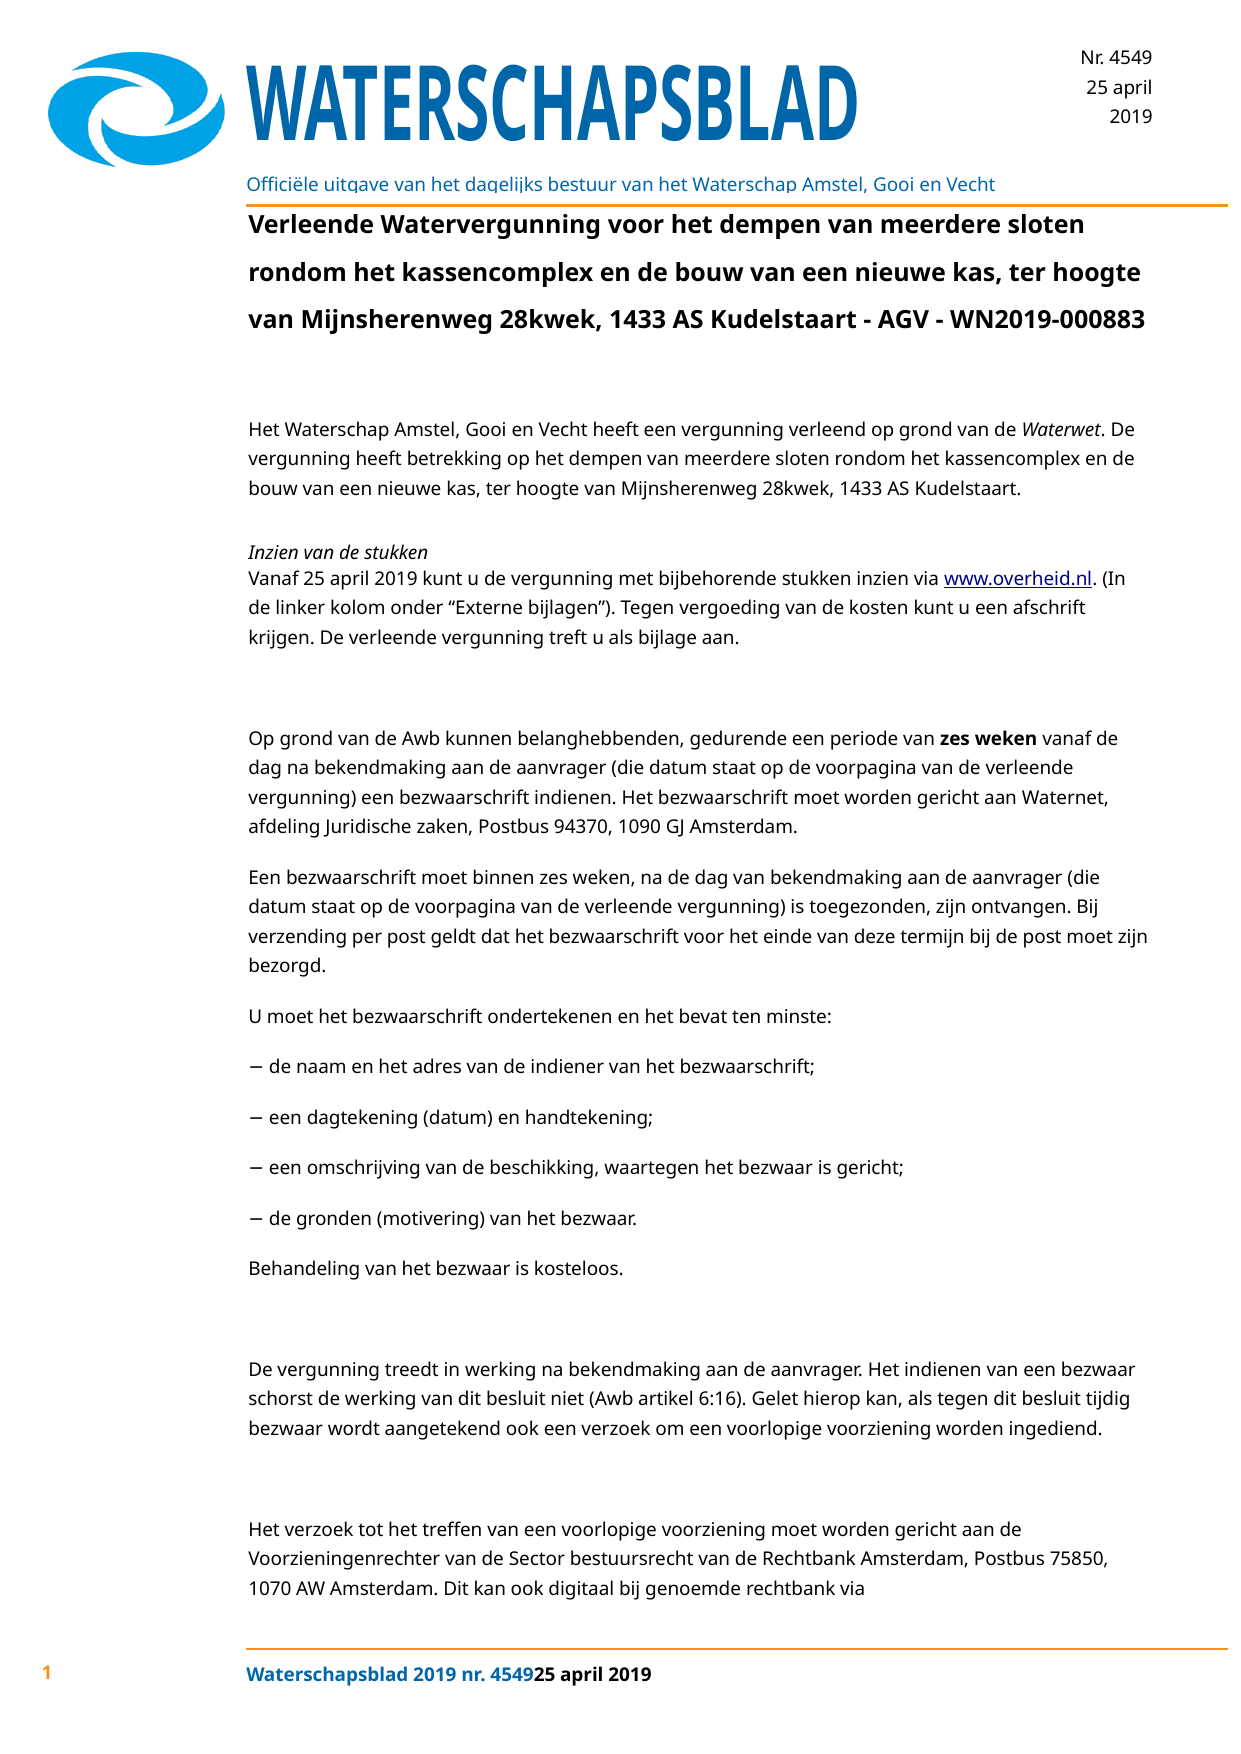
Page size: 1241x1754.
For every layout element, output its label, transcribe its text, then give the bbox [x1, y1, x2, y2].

text De vergunning treedt in werking na bekendmaking aan de aanvrager. Het indienen van een bezwaar schorst de werking van dit besluit niet (Awb artikel 6:16). Gelet hierop kan, als tegen dit besluit tijdig bezwaar wordt aangetekend ook een verzoek om een voorlopige voorziening worden ingediend. [248, 1356, 1152, 1441]
text Op grond van de Awb kunnen belanghebbenden, gedurende een periode van zes weken vanaf de dag na bekendmaking aan de aanvrager (die datum staat op de voorpagina van de verleende vergunning) een bezwaarschrift indienen. Het bezwaarschrift moet worden gericht aan Waternet, afdeling Juridische zaken, Postbus 94370, 1090 GJ Amsterdam. [248, 725, 1152, 839]
text Een bezwaarschrift moet binnen zes weken, na de dag van bekendmaking aan de aanvrager (die datum staat op de voorpagina van de verleende vergunning) is toegezonden, zijn ontvangen. Bij verzending per post geldt dat het bezwaarschrift voor het einde van deze termijn bij de post moet zijn bezorgd. [248, 864, 1152, 978]
text − een omschrijving van de beschikking, waartegen het bezwaar is gericht; [248, 1154, 1152, 1180]
picture [41, 47, 231, 172]
text Vanaf 25 april 2019 kunt u de vergunning met bijbehorende stukken inzien via www.overheid.nl. (In de linker kolom onder “Externe bijlagen”). Tegen vergoeding van de kosten kunt u een afschrift krijgen. De verleende vergunning treft u als bijlage aan. [248, 565, 1152, 650]
text Verleende Watervergunning voor het dempen van meerdere sloten rondom het kassencomplex en de bouw van een nieuwe kas, ter hoogte van Mijnsherenweg 28kwek, 1433 AS Kudelstaart - AGV - WN2019-000883 [248, 207, 1152, 336]
text − de gronden (motivering) van het bezwaar. [248, 1205, 1152, 1231]
text Inzien van de stukken [248, 539, 1152, 565]
text Behandeling van het bezwaar is kosteloos. [248, 1255, 1152, 1281]
text U moet het bezwaarschrift ondertekenen en het bevat ten minste: [248, 1003, 1152, 1029]
text Het verzoek tot het treffen van een voorlopige voorziening moet worden gericht aan de Voorzieningenrechter van de Sector bestuursrecht van de Rechtbank Amsterdam, Postbus 75850, 1070 AW Amsterdam. Dit kan ook digitaal bij genoemde rechtbank via [248, 1516, 1152, 1601]
text − de naam en het adres van de indiener van het bezwaarschrift; [248, 1053, 1152, 1079]
text − een dagtekening (datum) en handtekening; [248, 1104, 1152, 1130]
text Het Waterschap Amstel, Gooi en Vecht heeft een vergunning verleend op grond van de Waterwet. De vergunning heeft betrekking op het dempen van meerdere sloten rondom het kassencomplex en de bouw van een nieuwe kas, ter hoogte van Mijnsherenweg 28kwek, 1433 AS Kudelstaart. [248, 416, 1152, 501]
